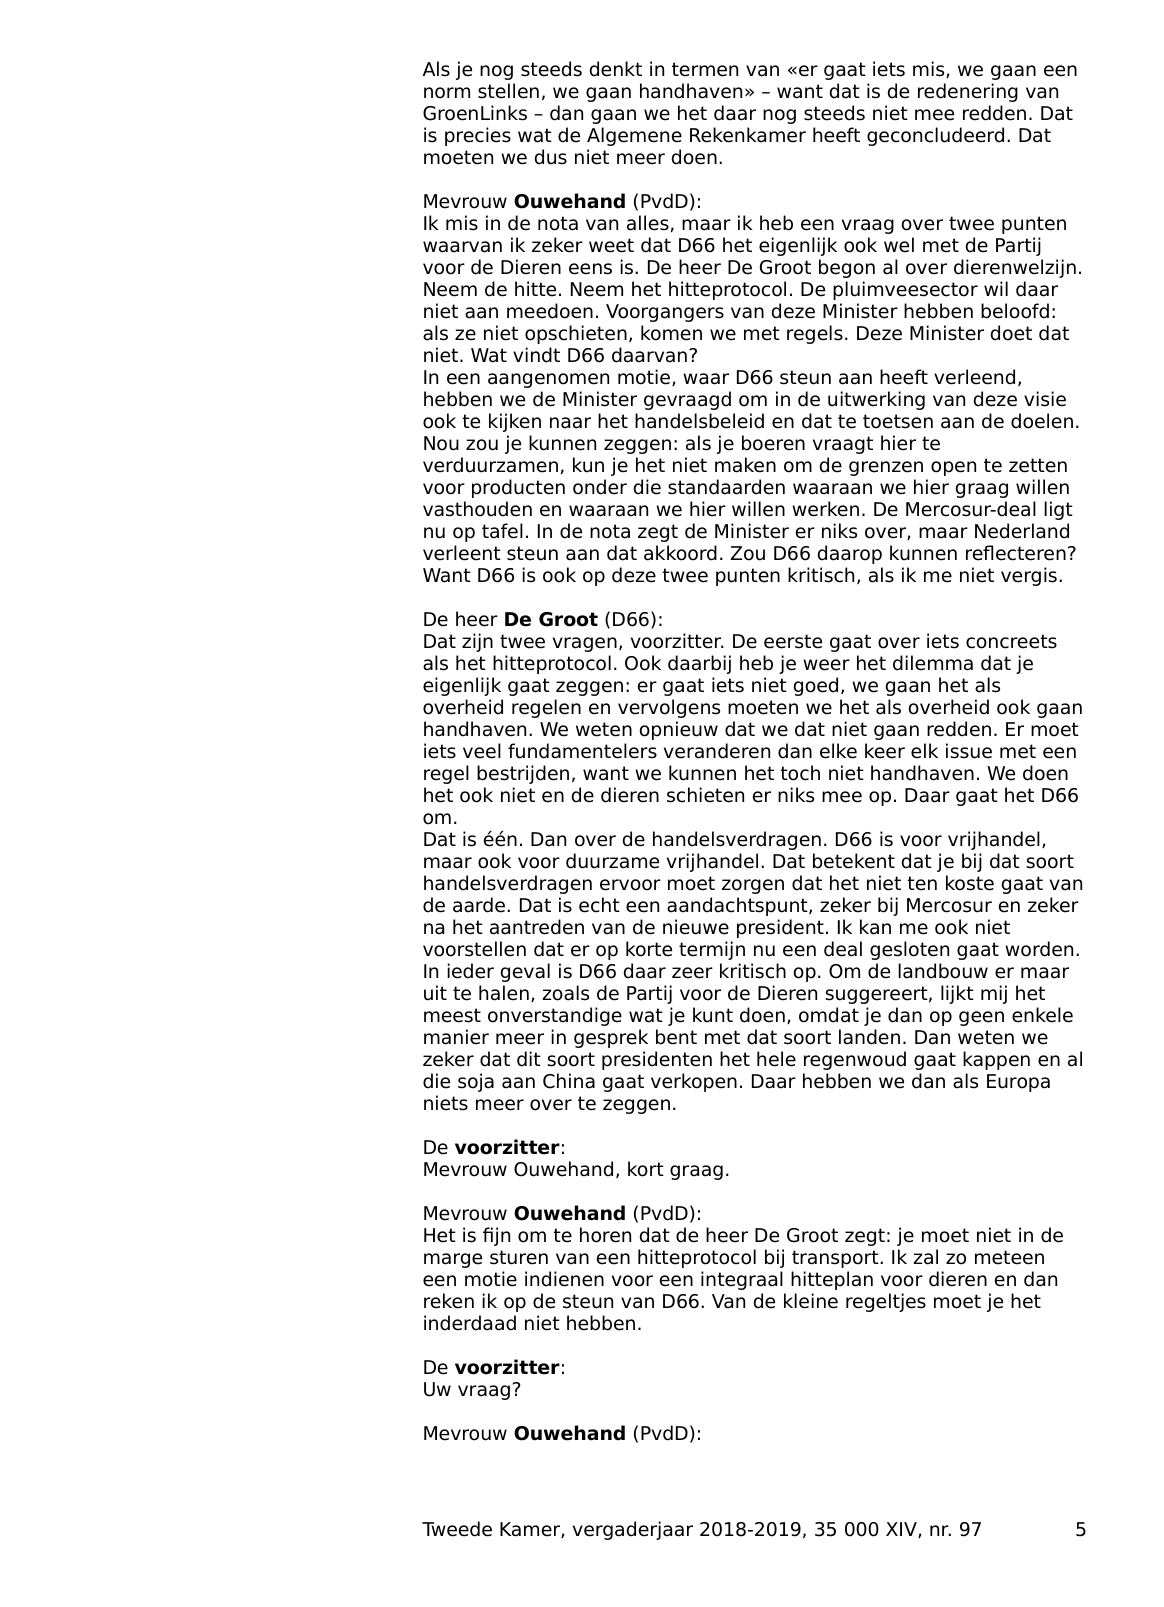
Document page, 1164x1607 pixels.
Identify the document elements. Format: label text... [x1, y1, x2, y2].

text In een aangenomen motie, waar D66 steun aan heeft verleend, hebben we de Minister gevraagd om in de uitwerking van deze visie ook te kijken naar het handelsbeleid en dat te toetsen aan de doelen. Nou zou je kunnen zeggen: als je boeren vraagt hier te verduurzamen, kun je het niet maken om de grenzen open te zetten voor producten onder die standaarden waaraan we hier graag willen vasthouden en waaraan we hier willen werken. De Mercosur-deal ligt nu op tafel. In de nota zegt de Minister er niks over, maar Nederland verleent steun aan dat akkoord. Zou D66 daarop kunnen reflecteren? Want D66 is ook op deze twee punten kritisch, als ik me niet vergis. [422, 367, 1087, 587]
text Mevrouw Ouwehand, kort graag. [422, 1159, 1087, 1181]
text Uw vraag? [422, 1379, 1087, 1401]
text Mevrouw Ouwehand (PvdD): [422, 1423, 1087, 1445]
text Ik mis in de nota van alles, maar ik heb een vraag over twee punten waarvan ik zeker weet dat D66 het eigenlijk ook wel met de Partij voor de Dieren eens is. De heer De Groot begon al over dierenwelzijn. Neem de hitte. Neem het hitteprotocol. De pluimveesector wil daar niet aan meedoen. Voorgangers van deze Minister hebben beloofd: als ze niet opschieten, komen we met regels. Deze Minister doet dat niet. Wat vindt D66 daarvan? [422, 213, 1087, 367]
text Als je nog steeds denkt in termen van «er gaat iets mis, we gaan een norm stellen, we gaan handhaven» – want dat is de redenering van GroenLinks – dan gaan we het daar nog steeds niet mee redden. Dat is precies wat de Algemene Rekenkamer heeft geconcludeerd. Dat moeten we dus niet meer doen. [422, 59, 1087, 169]
text Dat is één. Dan over de handelsverdragen. D66 is voor vrijhandel, maar ook voor duurzame vrijhandel. Dat betekent dat je bij dat soort handelsverdragen ervoor moet zorgen dat het niet ten koste gaat van de aarde. Dat is echt een aandachtspunt, zeker bij Mercosur en zeker na het aantreden van de nieuwe president. Ik kan me ook niet voorstellen dat er op korte termijn nu een deal gesloten gaat worden. In ieder geval is D66 daar zeer kritisch op. Om de landbouw er maar uit te halen, zoals de Partij voor de Dieren suggereert, lijkt mij het meest onverstandige wat je kunt doen, omdat je dan op geen enkele manier meer in gesprek bent met dat soort landen. Dan weten we zeker dat dit soort presidenten het hele regenwoud gaat kappen en al die soja aan China gaat verkopen. Daar hebben we dan als Europa niets meer over te zeggen. [422, 829, 1087, 1114]
text De voorzitter: [422, 1357, 1087, 1379]
text Mevrouw Ouwehand (PvdD): [422, 1203, 1087, 1225]
text De heer De Groot (D66): [422, 609, 1087, 631]
text Het is fijn om te horen dat de heer De Groot zegt: je moet niet in de marge sturen van een hitteprotocol bij transport. Ik zal zo meteen een motie indienen voor een integraal hitteplan voor dieren en dan reken ik op de steun van D66. Van de kleine regeltjes moet je het inderdaad niet hebben. [422, 1225, 1087, 1335]
text Dat zijn twee vragen, voorzitter. De eerste gaat over iets concreets als het hitteprotocol. Ook daarbij heb je weer het dilemma dat je eigenlijk gaat zeggen: er gaat iets niet goed, we gaan het als overheid regelen en vervolgens moeten we het als overheid ook gaan handhaven. We weten opnieuw dat we dat niet gaan redden. Er moet iets veel fundamentelers veranderen dan elke keer elk issue met een regel bestrijden, want we kunnen het toch niet handhaven. We doen het ook niet en de dieren schieten er niks mee op. Daar gaat het D66 om. [422, 631, 1087, 829]
text De voorzitter: [422, 1137, 1087, 1159]
text Mevrouw Ouwehand (PvdD): [422, 191, 1087, 213]
